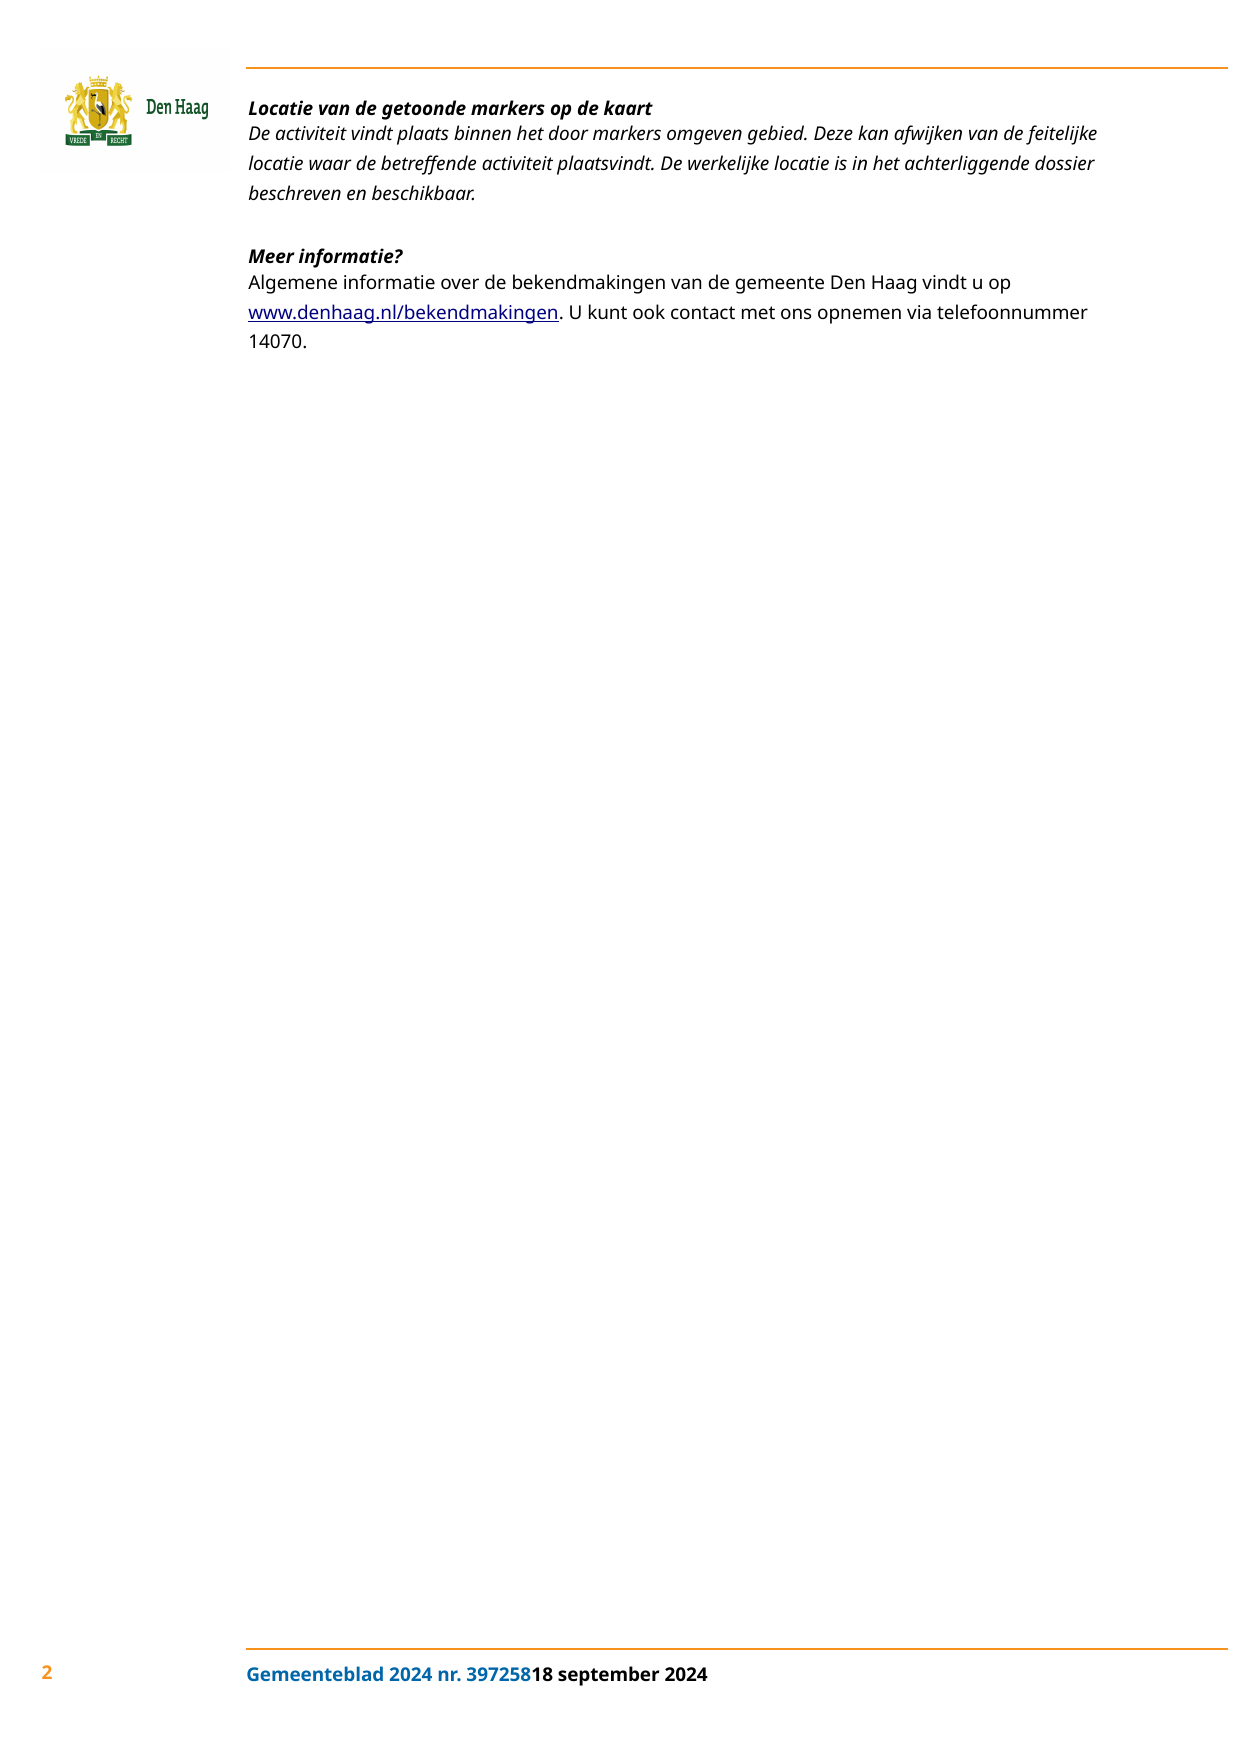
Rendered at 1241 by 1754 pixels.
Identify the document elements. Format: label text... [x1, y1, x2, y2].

picture [41, 47, 231, 172]
text De activiteit vindt plaats binnen het door markers omgeven gebied. Deze kan afwijken van de feitelijke locatie waar de betreffende activiteit plaatsvindt. De werkelijke locatie is in het achterliggende dossier beschreven en beschikbaar. [248, 121, 1152, 205]
text Locatie van de getoonde markers op de kaart [248, 95, 1152, 121]
text Meer informatie? [248, 244, 1152, 269]
text Algemene informatie over de bekendmakingen van de gemeente Den Haag vindt u op www.denhaag.nl/bekendmakingen. U kunt ook contact met ons opnemen via telefoonnummer 14070. [248, 269, 1152, 354]
